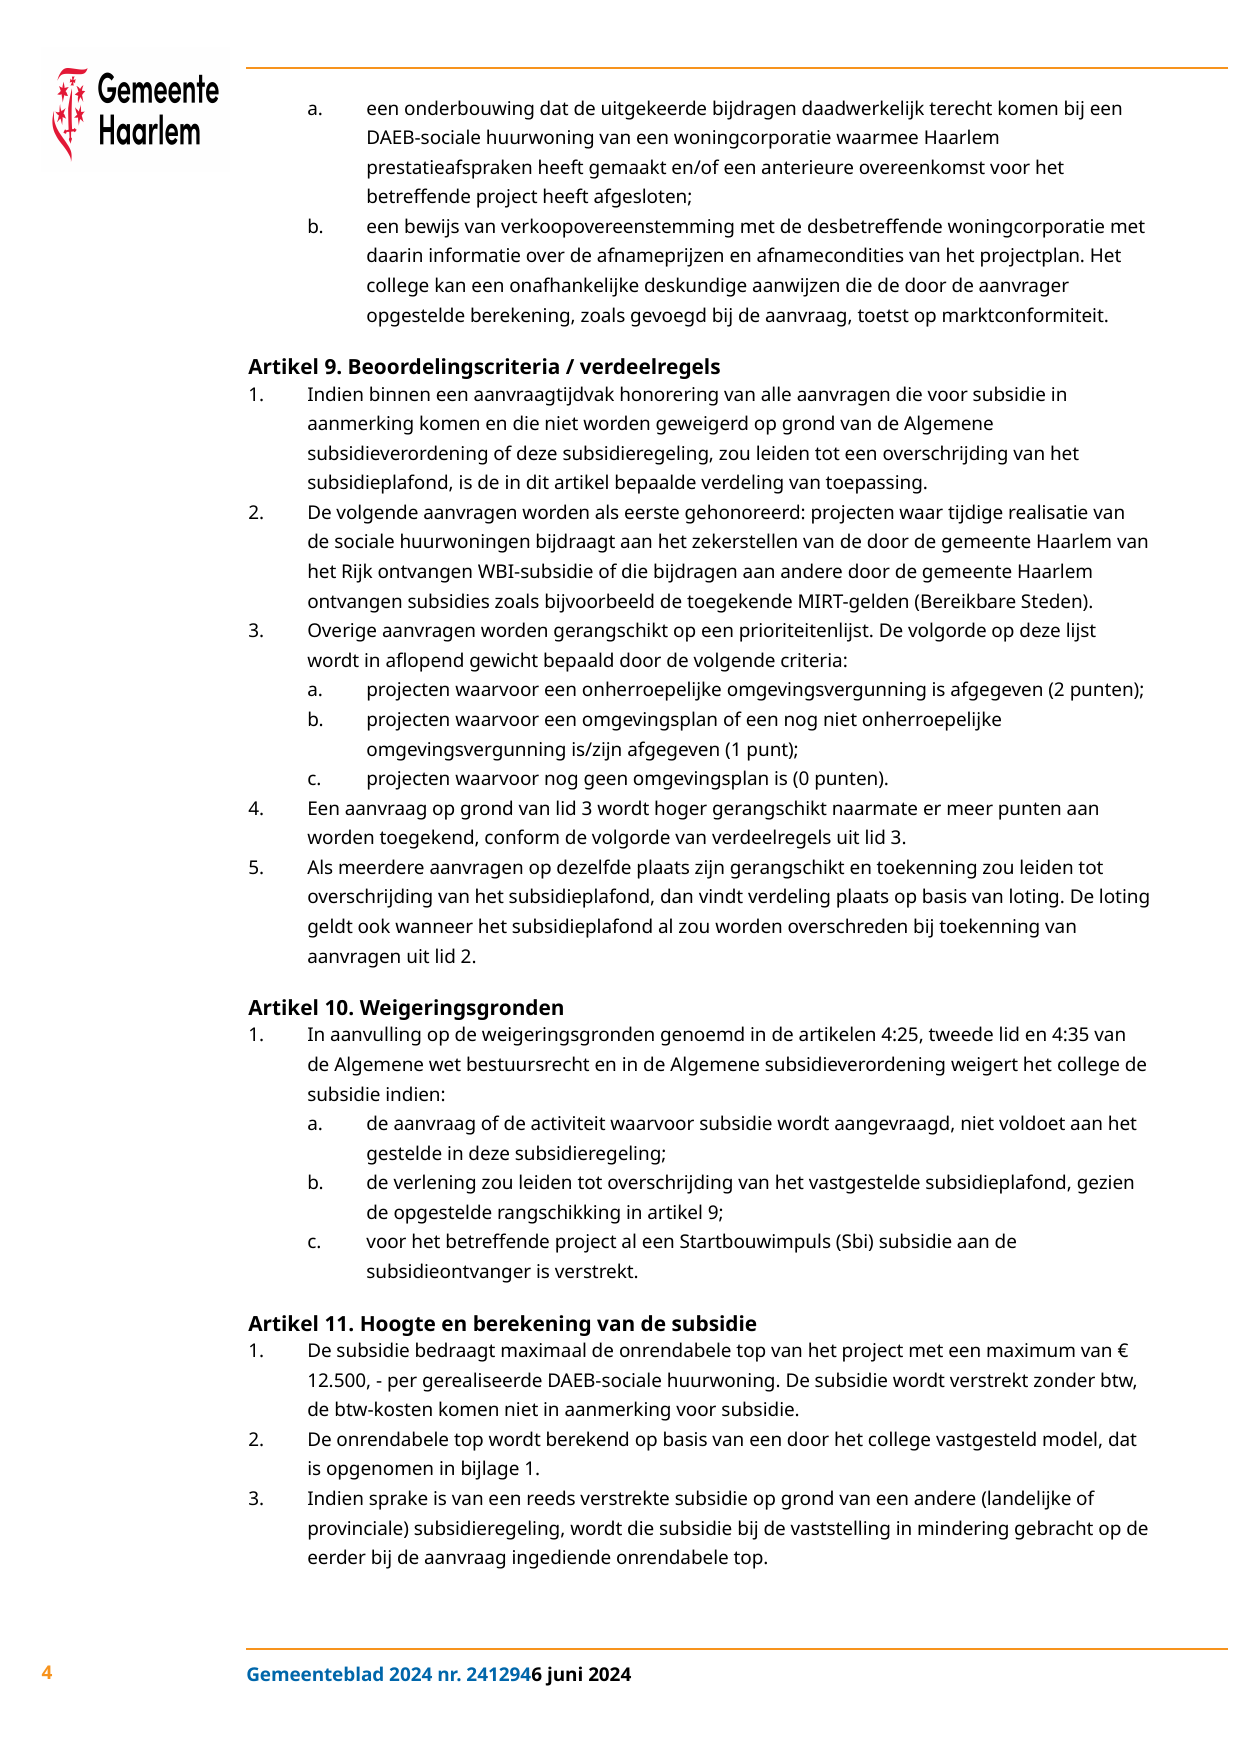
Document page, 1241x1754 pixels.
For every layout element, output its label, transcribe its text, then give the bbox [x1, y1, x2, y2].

list De volgende aanvragen worden als eerste gehonoreerd: projecten waar tijdige realisatie van de sociale huurwoningen bijdraagt aan het zekerstellen van de door de gemeente Haarlem van het Rijk ontvangen WBI-subsidie of die bijdragen aan andere door de gemeente Haarlem ontvangen subsidies zoals bijvoorbeeld de toegekende MIRT-gelden (Bereikbare Steden). [248, 499, 1152, 613]
list projecten waarvoor nog geen omgevingsplan is (0 punten). [307, 765, 1152, 791]
list Als meerdere aanvragen op dezelfde plaats zijn gerangschikt en toekenning zou leiden tot overschrijding van het subsidieplafond, dan vindt verdeling plaats op basis van loting. De loting geldt ook wanneer het subsidieplafond al zou worden overschreden bij toekenning van aanvragen uit lid 2. [248, 854, 1152, 968]
list projecten waarvoor een onherroepelijke omgevingsvergunning is afgegeven (2 punten); [307, 677, 1152, 702]
list een onderbouwing dat de uitgekeerde bijdragen daadwerkelijk terecht komen bij een DAEB-sociale huurwoning van een woningcorporatie waarmee Haarlem prestatieafspraken heeft gemaakt en/of een anterieure overeenkomst voor het betreffende project heeft afgesloten; [307, 95, 1152, 209]
text Artikel 10. Weigeringsgronden [248, 993, 1152, 1022]
text Artikel 11. Hoogte en berekening van de subsidie [248, 1309, 1152, 1337]
list De onrendabele top wordt berekend op basis van een door het college vastgesteld model, dat is opgenomen in bijlage 1. [248, 1426, 1152, 1481]
list De subsidie bedraagt maximaal de onrendabele top van het project met een maximum van € 12.500, - per gerealiseerde DAEB-sociale huurwoning. De subsidie wordt verstrekt zonder btw, de btw-kosten komen niet in aanmerking voor subsidie. [248, 1337, 1152, 1422]
list projecten waarvoor een omgevingsplan of een nog niet onherroepelijke omgevingsvergunning is/zijn afgegeven (1 punt); [307, 706, 1152, 761]
picture [41, 47, 231, 172]
list Indien binnen een aanvraagtijdvak honorering van alle aanvragen die voor subsidie in aanmerking komen en die niet worden geweigerd op grond van de Algemene subsidieverordening of deze subsidieregeling, zou leiden tot een overschrijding van het subsidieplafond, is de in dit artikel bepaalde verdeling van toepassing. [248, 381, 1152, 495]
list de aanvraag of de activiteit waarvoor subsidie wordt aangevraagd, niet voldoet aan het gestelde in deze subsidieregeling; [307, 1110, 1152, 1166]
list een bewijs van verkoopovereenstemming met de desbetreffende woningcorporatie met daarin informatie over de afnameprijzen en afnamecondities van het projectplan. Het college kan een onafhankelijke deskundige aanwijzen die de door de aanvrager opgestelde berekening, zoals gevoegd bij de aanvraag, toetst op marktconformiteit. [307, 213, 1152, 328]
list Een aanvraag op grond van lid 3 wordt hoger gerangschikt naarmate er meer punten aan worden toegekend, conform de volgorde van verdeelregels uit lid 3. [248, 795, 1152, 850]
list voor het betreffende project al een Startbouwimpuls (Sbi) subsidie aan de subsidieontvanger is verstrekt. [307, 1229, 1152, 1284]
list de verlening zou leiden tot overschrijding van het vastgestelde subsidieplafond, gezien de opgestelde rangschikking in artikel 9; [307, 1169, 1152, 1225]
list In aanvulling op de weigeringsgronden genoemd in de artikelen 4:25, tweede lid en 4:35 van de Algemene wet bestuursrecht en in de Algemene subsidieverordening weigert het college de subsidie indien: [248, 1022, 1152, 1107]
list Indien sprake is van een reeds verstrekte subsidie op grond van een andere (landelijke of provinciale) subsidieregeling, wordt die subsidie bij de vaststelling in mindering gebracht op de eerder bij de aanvraag ingediende onrendabele top. [248, 1485, 1152, 1570]
list Overige aanvragen worden gerangschikt op een prioriteitenlijst. De volgorde op deze lijst wordt in aflopend gewicht bepaald door de volgende criteria: [248, 617, 1152, 673]
text Artikel 9. Beoordelingscriteria / verdeelregels [248, 352, 1152, 381]
